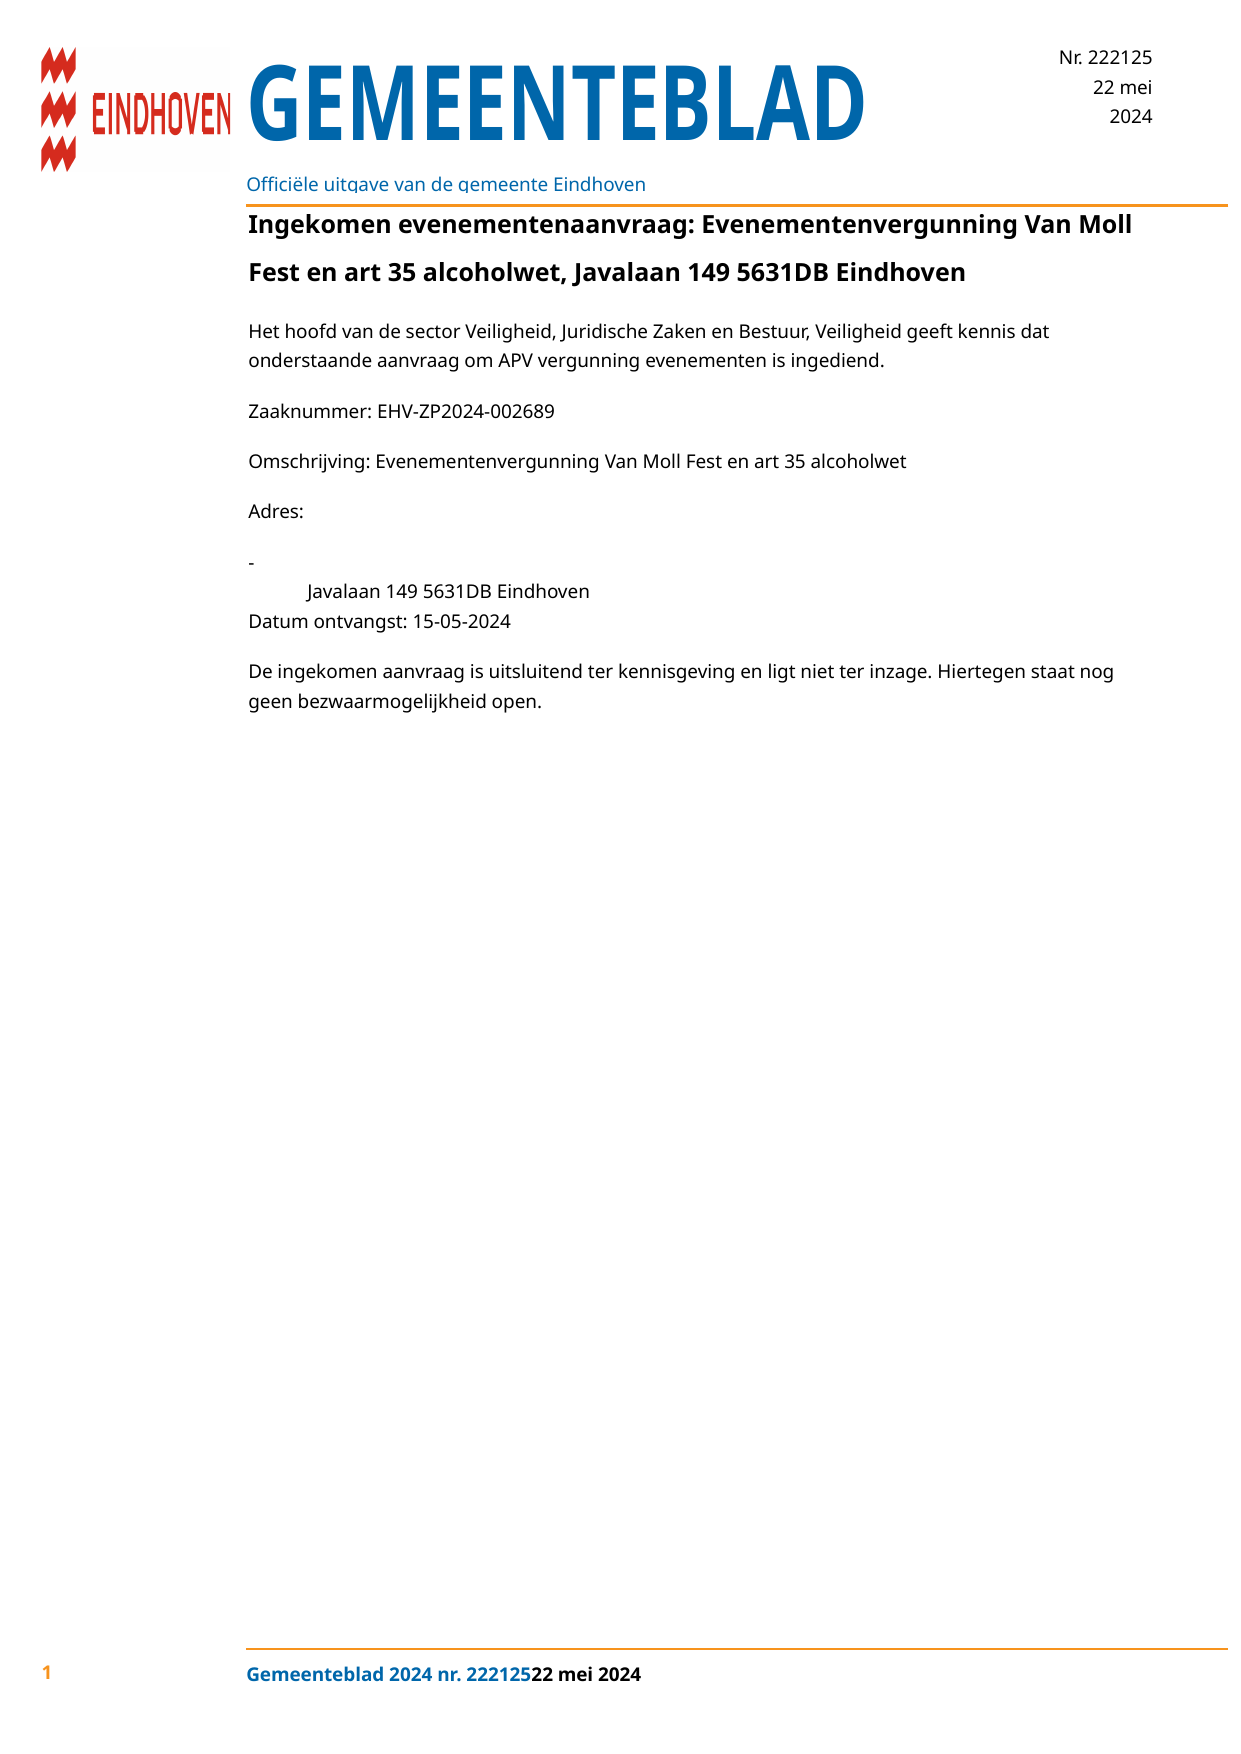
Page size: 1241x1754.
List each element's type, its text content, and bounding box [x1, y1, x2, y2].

text Ingekomen evenementenaanvraag: Evenementenvergunning Van Moll Fest en art 35 alcoholwet, Javalaan 149 5631DB Eindhoven [248, 207, 1152, 288]
text Zaaknummer: EHV-ZP2024-002689 [248, 398, 1152, 424]
text Datum ontvangst: 15-05-2024 [248, 608, 1152, 634]
list Javalaan 149 5631DB Eindhoven [248, 579, 1152, 604]
text Adres: [248, 499, 1152, 524]
text Omschrijving: Evenementenvergunning Van Moll Fest en art 35 alcoholwet [248, 448, 1152, 474]
text Het hoofd van de sector Veiligheid, Juridische Zaken en Bestuur, Veiligheid geeft kennis dat onderstaande aanvraag om APV vergunning evenementen is ingediend. [248, 318, 1152, 373]
picture [41, 47, 231, 172]
text De ingekomen aanvraag is uitsluitend ter kennisgeving en ligt niet ter inzage. Hiertegen staat nog geen bezwaarmogelijkheid open. [248, 659, 1152, 714]
